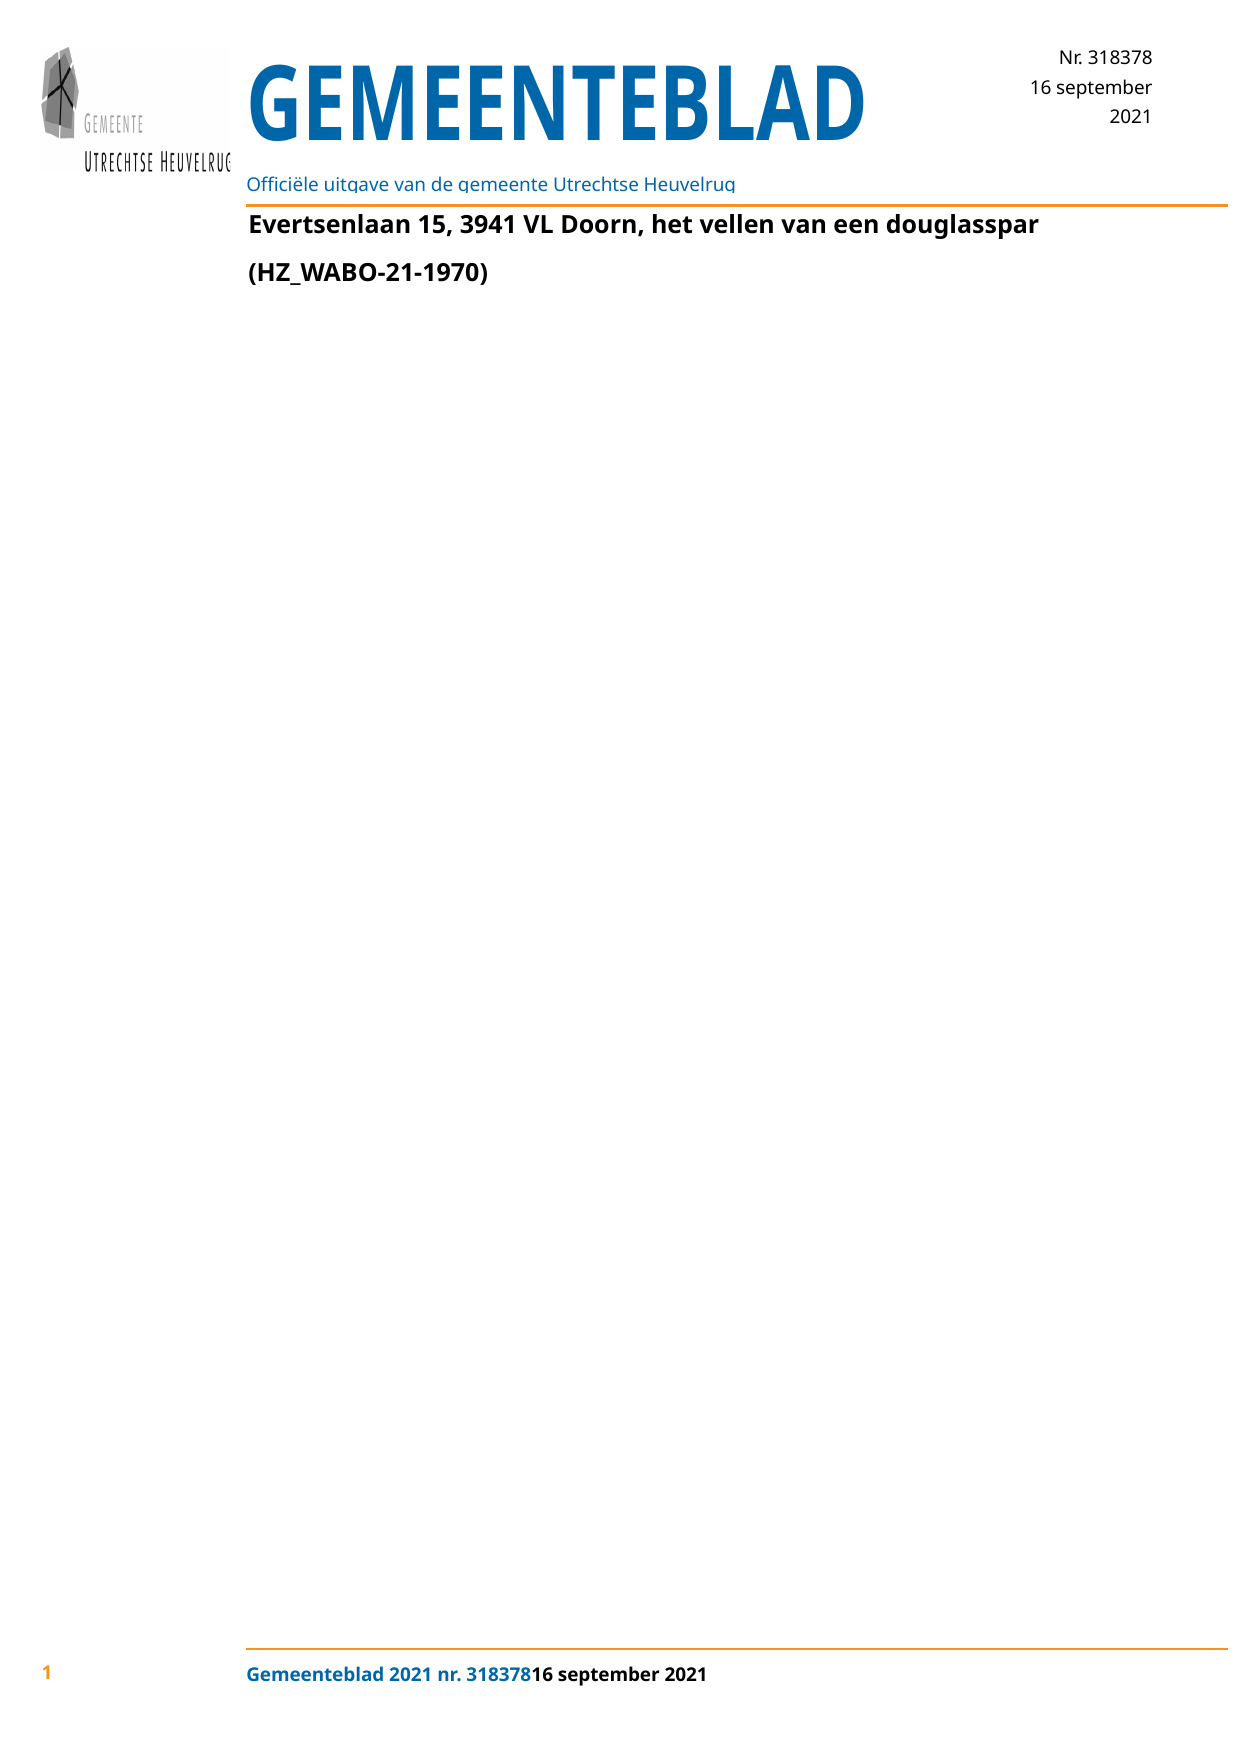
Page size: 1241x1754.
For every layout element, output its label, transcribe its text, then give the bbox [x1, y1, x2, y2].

text Evertsenlaan 15, 3941 VL Doorn, het vellen van een douglasspar (HZ_WABO-21-1970) [248, 207, 1152, 288]
picture [41, 47, 231, 172]
